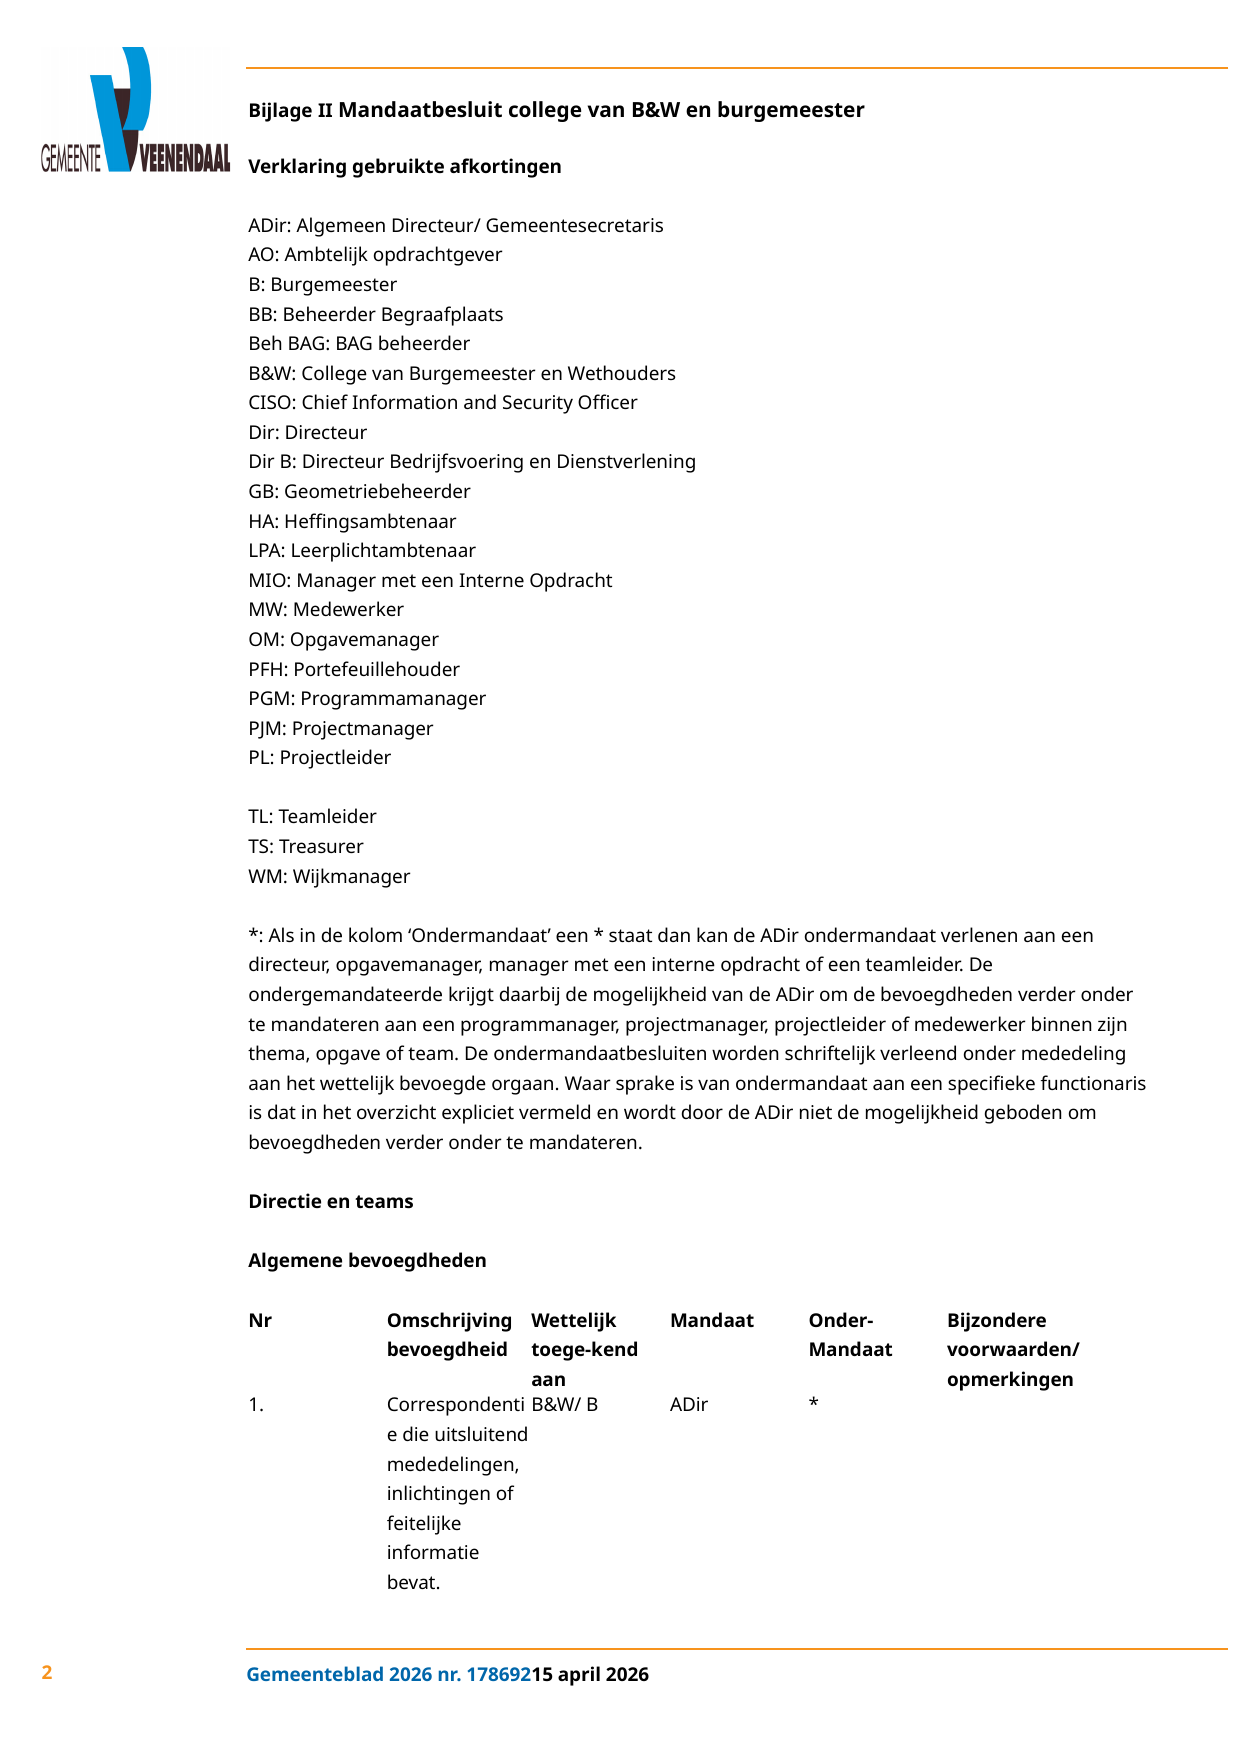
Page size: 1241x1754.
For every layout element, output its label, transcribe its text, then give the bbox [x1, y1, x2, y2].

text CISO: Chief Information and Security Officer [248, 389, 1152, 415]
table_cell B&W/ B [531, 1392, 670, 1595]
text *: Als in de kolom ‘Ondermandaat’ een * staat dan kan de ADir ondermandaat verlenen aan een directeur, opgavemanager, manager met een interne opdracht of een teamleider. De ondergemandateerde krijgt daarbij de mogelijkheid van de ADir om de bevoegdheden verder onder te mandateren aan een programmanager, projectmanager, projectleider of medewerker binnen zijn thema, opgave of team. De ondermandaatbesluiten worden schriftelijk verleend onder mededeling aan het wettelijk bevoegde orgaan. Waar sprake is van ondermandaat aan een specifieke functionaris is dat in het overzicht expliciet vermeld en wordt door de ADir niet de mogelijkheid geboden om bevoegdheden verder onder te mandateren. [248, 922, 1152, 1155]
table_header Omschrijving bevoegdheid [387, 1307, 531, 1392]
text MW: Medewerker [248, 597, 1152, 622]
picture [41, 47, 130, 172]
text Dir B: Directeur Bedrijfsvoering en Dienstverlening [248, 449, 1152, 474]
table_header Bijzondere voorwaarden/ opmerkingen [947, 1307, 1152, 1392]
text Bijlage II Mandaatbesluit college van B&W en burgemeester [248, 95, 1152, 123]
text HA: Heffingsambtenaar [248, 508, 1152, 534]
text ADir: Algemeen Directeur/ Gemeentesecretaris [248, 212, 1152, 238]
text MIO: Manager met een Interne Opdracht [248, 567, 1152, 593]
text Beh BAG: BAG beheerder [248, 330, 1152, 356]
table_header Mandaat [670, 1307, 808, 1392]
text Directie en teams [248, 1188, 1152, 1214]
table_header Wettelijk toege-kend aan [531, 1307, 670, 1392]
text B&W: College van Burgemeester en Wethouders [248, 360, 1152, 386]
picture [123, 47, 231, 172]
text BB: Beheerder Begraafplaats [248, 301, 1152, 327]
text Dir: Directeur [248, 419, 1152, 445]
text PJM: Projectmanager [248, 715, 1152, 741]
text WM: Wijkmanager [248, 863, 1152, 889]
text LPA: Leerplichtambtenaar [248, 537, 1152, 563]
text OM: Opgavemanager [248, 626, 1152, 652]
table_cell [947, 1392, 1152, 1595]
table_cell ADir [670, 1392, 808, 1595]
text TL: Teamleider [248, 804, 1152, 829]
table_header Onder- Mandaat [808, 1307, 947, 1392]
text GB: Geometriebeheerder [248, 478, 1152, 504]
text PGM: Programmamanager [248, 685, 1152, 711]
text TS: Treasurer [248, 833, 1152, 859]
table_cell * [808, 1392, 947, 1595]
table_header Nr [248, 1307, 387, 1392]
text PFH: Portefeuillehouder [248, 656, 1152, 682]
text AO: Ambtelijk opdrachtgever [248, 242, 1152, 267]
text Verklaring gebruikte afkortingen [248, 153, 1152, 179]
text Algemene bevoegdheden [248, 1247, 1152, 1273]
text B: Burgemeester [248, 271, 1152, 297]
table_cell Correspondentie die uitsluitend mededelingen, inlichtingen of feitelijke informatie bevat. [387, 1392, 531, 1595]
text PL: Projectleider [248, 744, 1152, 770]
table_cell 1. [248, 1392, 387, 1595]
